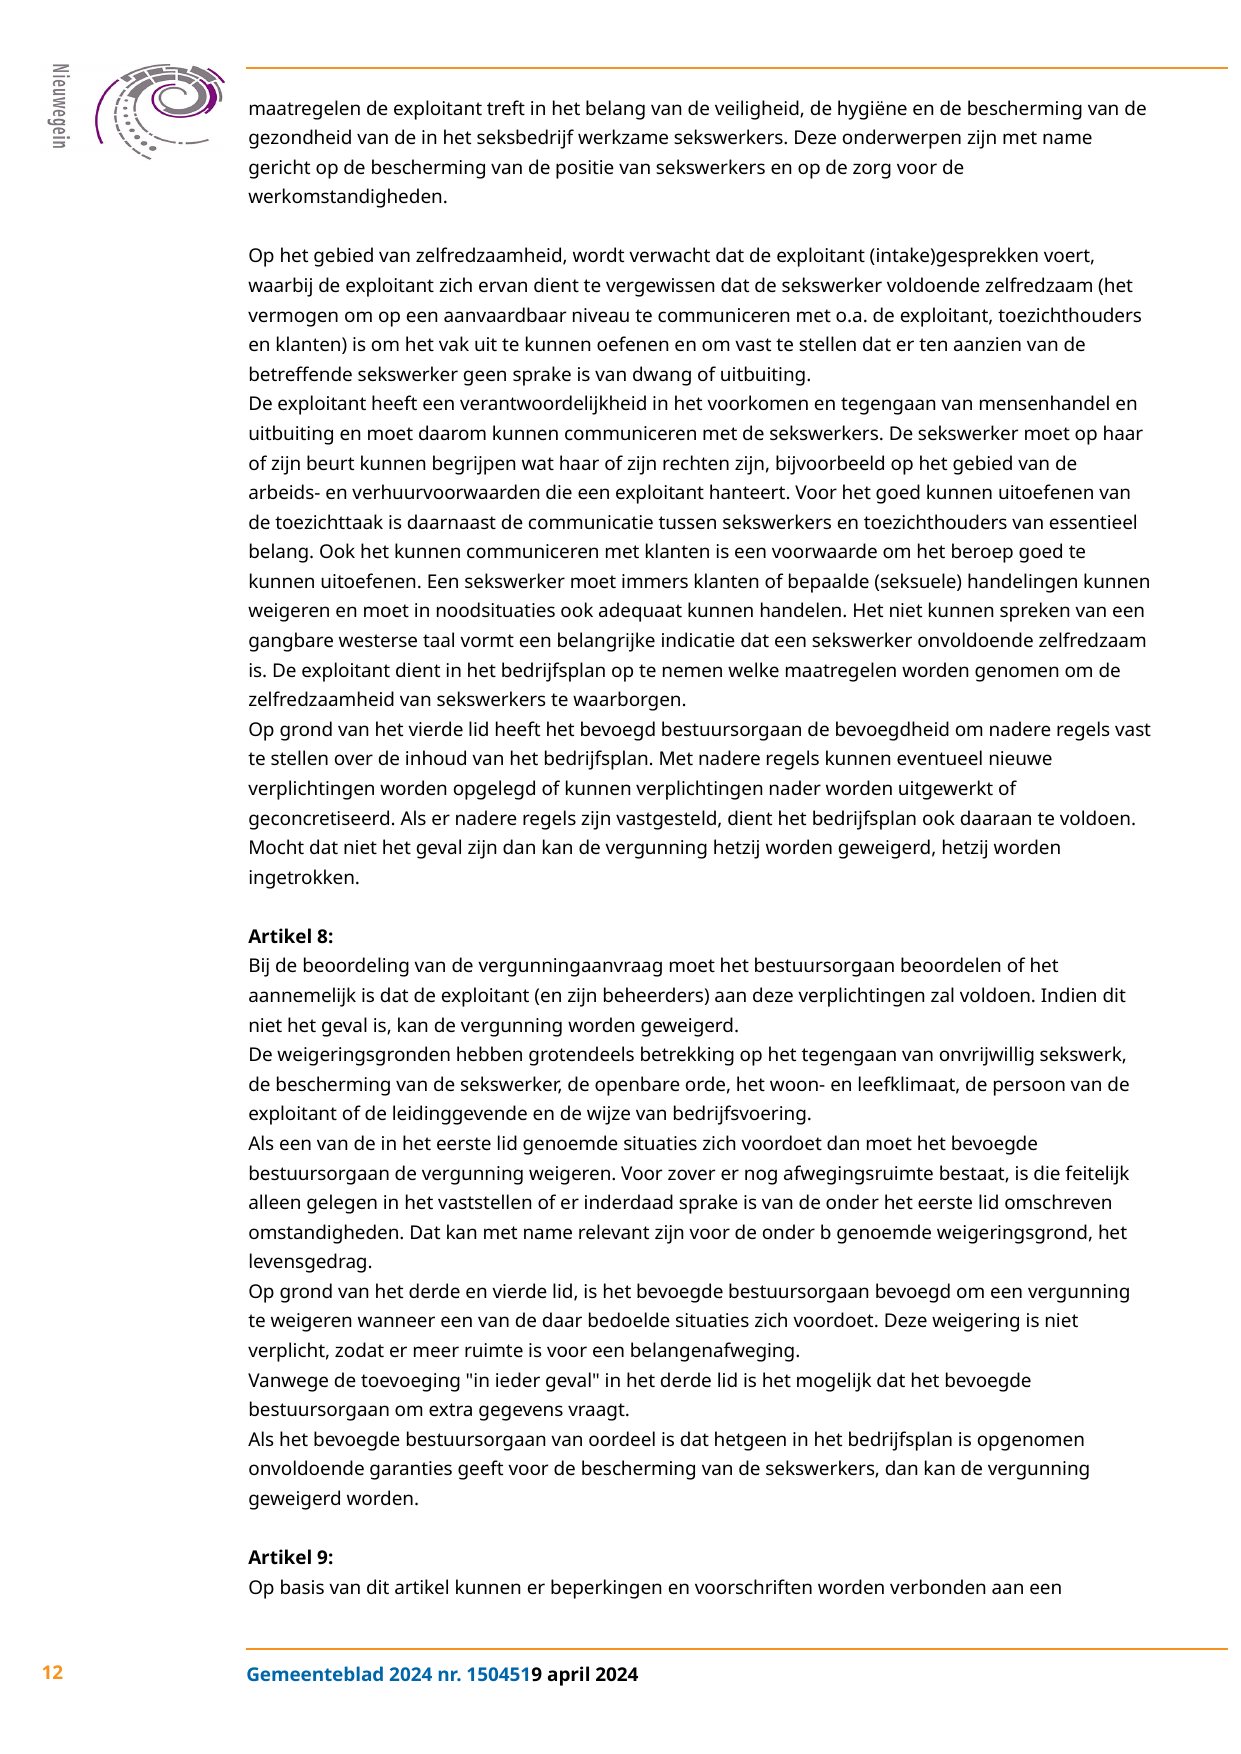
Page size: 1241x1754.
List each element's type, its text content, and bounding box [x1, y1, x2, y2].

text Artikel 8: [248, 923, 1152, 949]
text Als het bevoegde bestuursorgaan van oordeel is dat hetgeen in het bedrijfsplan is opgenomen onvoldoende garanties geeft voor de bescherming van de sekswerkers, dan kan de vergunning geweigerd worden. [248, 1426, 1152, 1511]
text Op grond van het vierde lid heeft het bevoegd bestuursorgaan de bevoegdheid om nadere regels vast te stellen over de inhoud van het bedrijfsplan. Met nadere regels kunnen eventueel nieuwe verplichtingen worden opgelegd of kunnen verplichtingen nader worden uitgewerkt of geconcretiseerd. Als er nadere regels zijn vastgesteld, dient het bedrijfsplan ook daaraan te voldoen. Mocht dat niet het geval zijn dan kan de vergunning hetzij worden geweigerd, hetzij worden ingetrokken. [248, 716, 1152, 890]
text Op het gebied van zelfredzaamheid, wordt verwacht dat de exploitant (intake)gesprekken voert, waarbij de exploitant zich ervan dient te vergewissen dat de sekswerker voldoende zelfredzaam (het vermogen om op een aanvaardbaar niveau te communiceren met o.a. de exploitant, toezichthouders en klanten) is om het vak uit te kunnen oefenen en om vast te stellen dat er ten aanzien van de betreffende sekswerker geen sprake is van dwang of uitbuiting. [248, 243, 1152, 387]
text Op basis van dit artikel kunnen er beperkingen en voorschriften worden verbonden aan een [248, 1574, 1152, 1600]
text Als een van de in het eerste lid genoemde situaties zich voordoet dan moet het bevoegde bestuursorgaan de vergunning weigeren. Voor zover er nog afwegingsruimte bestaat, is die feitelijk alleen gelegen in het vaststellen of er inderdaad sprake is van de onder het eerste lid omschreven omstandigheden. Dat kan met name relevant zijn voor de onder b genoemde weigeringsgrond, het levensgedrag. [248, 1130, 1152, 1274]
text Bij de beoordeling van de vergunningaanvraag moet het bestuursorgaan beoordelen of het aannemelijk is dat de exploitant (en zijn beheerders) aan deze verplichtingen zal voldoen. Indien dit niet het geval is, kan de vergunning worden geweigerd. [248, 953, 1152, 1038]
text Op grond van het derde en vierde lid, is het bevoegde bestuursorgaan bevoegd om een vergunning te weigeren wanneer een van de daar bedoelde situaties zich voordoet. Deze weigering is niet verplicht, zodat er meer ruimte is voor een belangenafweging. [248, 1278, 1152, 1363]
text maatregelen de exploitant treft in het belang van de veiligheid, de hygiëne en de bescherming van de gezondheid van de in het seksbedrijf werkzame sekswerkers. Deze onderwerpen zijn met name gericht op de bescherming van de positie van sekswerkers en op de zorg voor de werkomstandigheden. [248, 95, 1152, 209]
text Artikel 9: [248, 1544, 1152, 1570]
text De weigeringsgronden hebben grotendeels betrekking op het tegengaan van onvrijwillig sekswerk, de bescherming van de sekswerker, de openbare orde, het woon- en leefklimaat, de persoon van de exploitant of de leidinggevende en de wijze van bedrijfsvoering. [248, 1041, 1152, 1126]
text De exploitant heeft een verantwoordelijkheid in het voorkomen en tegengaan van mensenhandel en uitbuiting en moet daarom kunnen communiceren met de sekswerkers. De sekswerker moet op haar of zijn beurt kunnen begrijpen wat haar of zijn rechten zijn, bijvoorbeeld op het gebied van de arbeids- en verhuurvoorwaarden die een exploitant hanteert. Voor het goed kunnen uitoefenen van de toezichttaak is daarnaast de communicatie tussen sekswerkers en toezichthouders van essentieel belang. Ook het kunnen communiceren met klanten is een voorwaarde om het beroep goed te kunnen uitoefenen. Een sekswerker moet immers klanten of bepaalde (seksuele) handelingen kunnen weigeren en moet in noodsituaties ook adequaat kunnen handelen. Het niet kunnen spreken van een gangbare westerse taal vormt een belangrijke indicatie dat een sekswerker onvoldoende zelfredzaam is. De exploitant dient in het bedrijfsplan op te nemen welke maatregelen worden genomen om de zelfredzaamheid van sekswerkers te waarborgen. [248, 391, 1152, 712]
picture [41, 47, 231, 172]
text Vanwege de toevoeging "in ieder geval" in het derde lid is het mogelijk dat het bevoegde bestuursorgaan om extra gegevens vraagt. [248, 1367, 1152, 1422]
